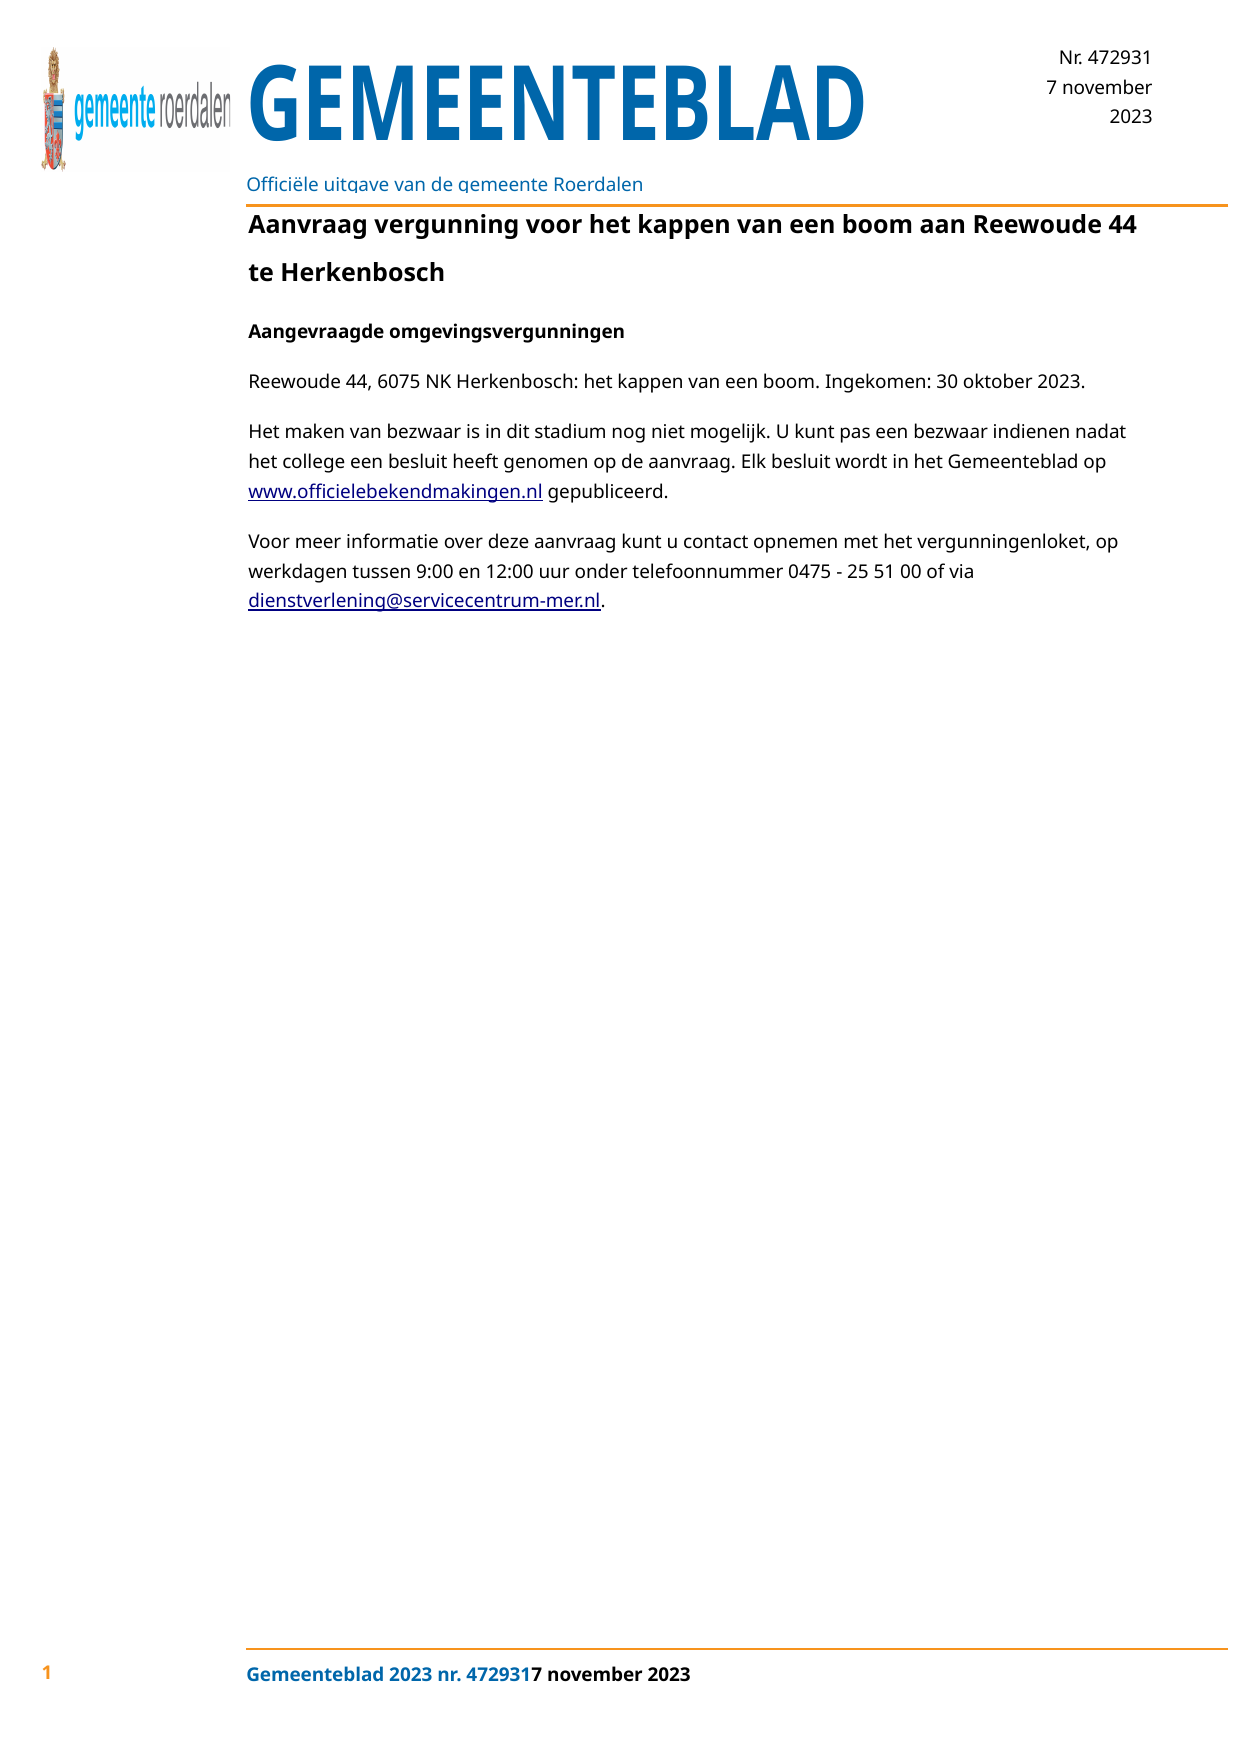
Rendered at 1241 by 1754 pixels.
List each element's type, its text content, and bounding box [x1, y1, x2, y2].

text Aanvraag vergunning voor het kappen van een boom aan Reewoude 44 te Herkenbosch [248, 207, 1152, 288]
picture [41, 47, 231, 172]
text Reewoude 44, 6075 NK Herkenbosch: het kappen van een boom. Ingekomen: 30 oktober 2023. [248, 368, 1152, 394]
text Aangevraagde omgevingsvergunningen [248, 318, 1152, 344]
text Het maken van bezwaar is in dit stadium nog niet mogelijk. U kunt pas een bezwaar indienen nadat het college een besluit heeft genomen op de aanvraag. Elk besluit wordt in het Gemeenteblad op www.officielebekendmakingen.nl gepubliceerd. [248, 419, 1152, 504]
text Voor meer informatie over deze aanvraag kunt u contact opnemen met het vergunningenloket, op werkdagen tussen 9:00 en 12:00 uur onder telefoonnummer 0475 - 25 51 00 of via dienstverlening@servicecentrum-mer.nl. [248, 528, 1152, 613]
